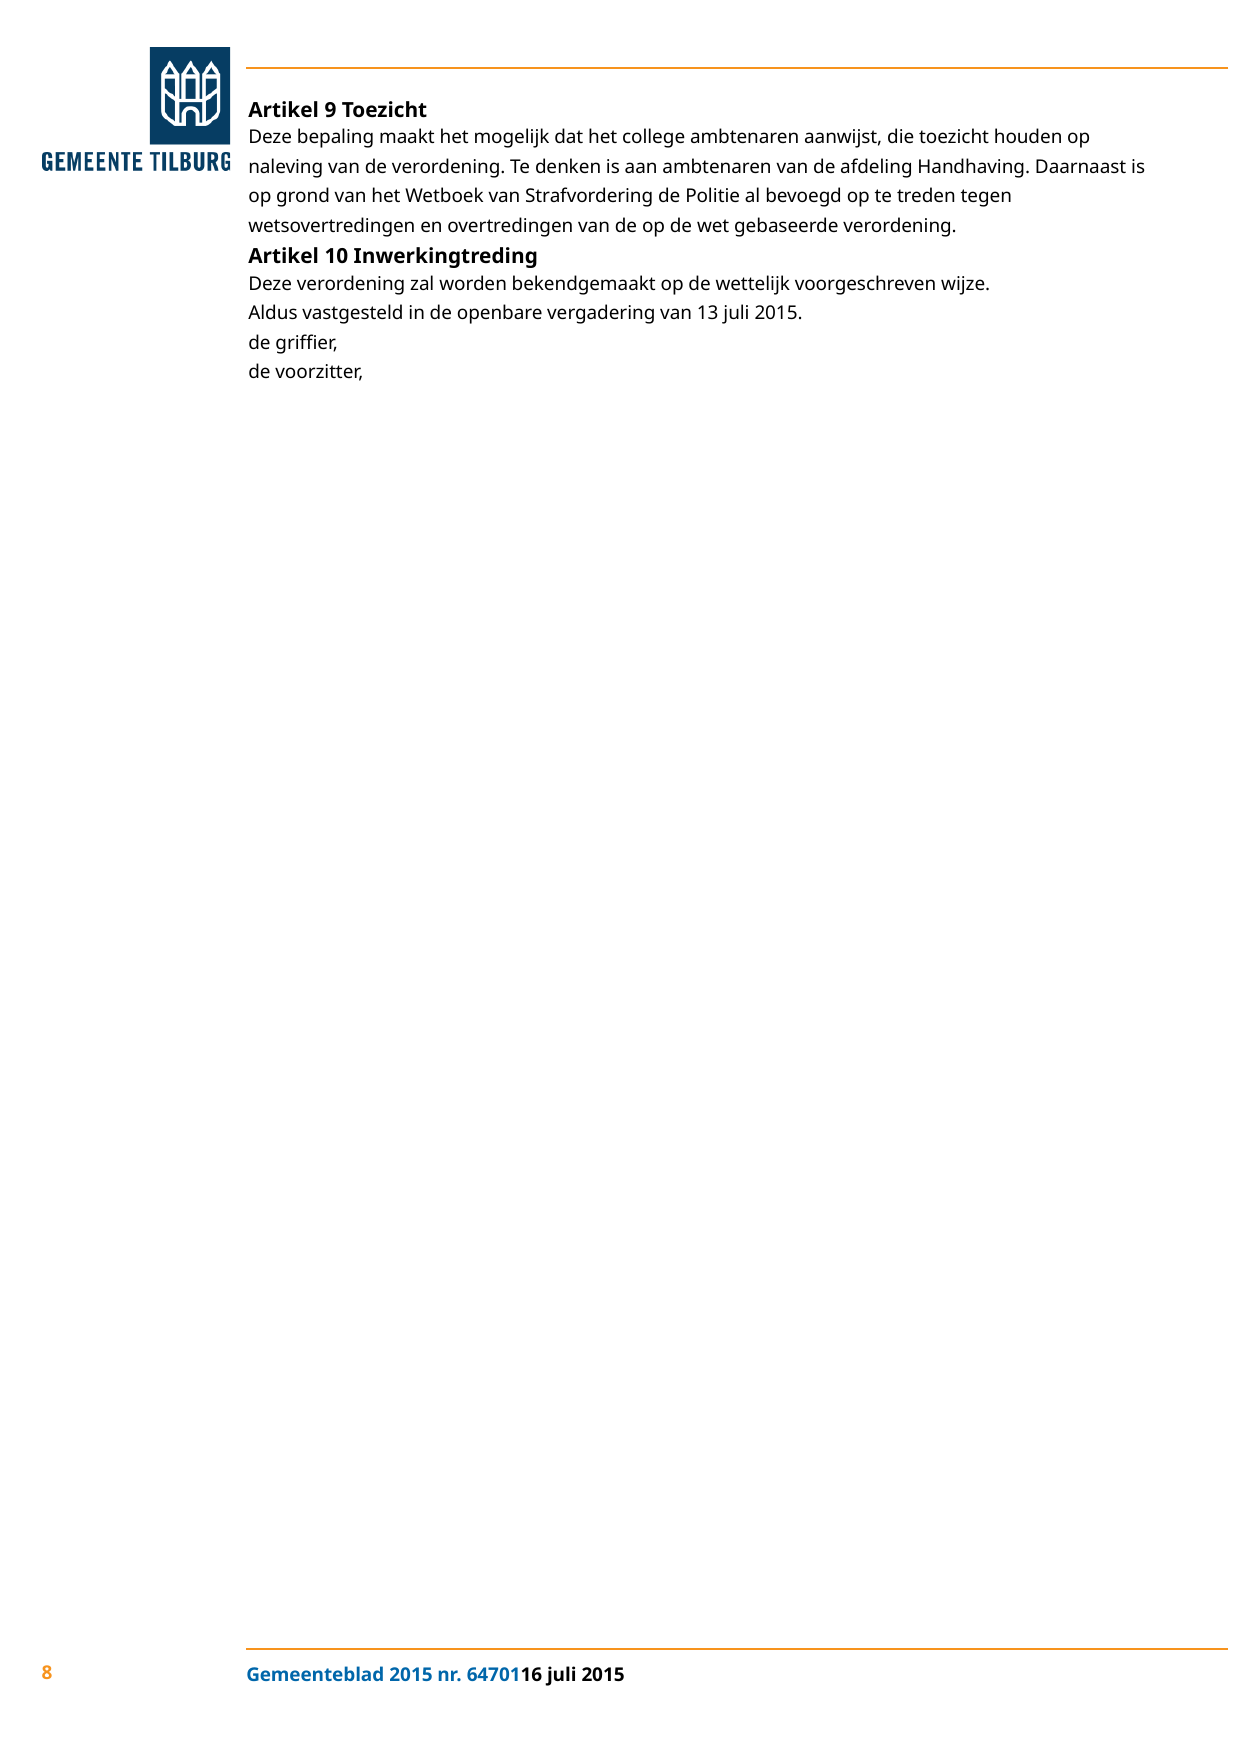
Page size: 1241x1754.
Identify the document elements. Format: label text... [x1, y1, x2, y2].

text de voorzitter, [248, 359, 1152, 384]
text Artikel 9 Toezicht [248, 95, 1152, 123]
text Aldus vastgesteld in de openbare vergadering van 13 juli 2015. [248, 299, 1152, 325]
text Artikel 10 Inwerkingtreding [248, 242, 1152, 270]
text Deze bepaling maakt het mogelijk dat het college ambtenaren aanwijst, die toezicht houden op naleving van de verordening. Te denken is aan ambtenaren van de afdeling Handhaving. Daarnaast is op grond van het Wetboek van Strafvordering de Politie al bevoegd op te treden tegen wetsovertredingen en overtredingen van de op de wet gebaseerde verordening. [248, 123, 1152, 238]
text de griffier, [248, 329, 1152, 355]
text Deze verordening zal worden bekendgemaakt op de wettelijk voorgeschreven wijze. [248, 270, 1152, 296]
picture [41, 47, 231, 172]
